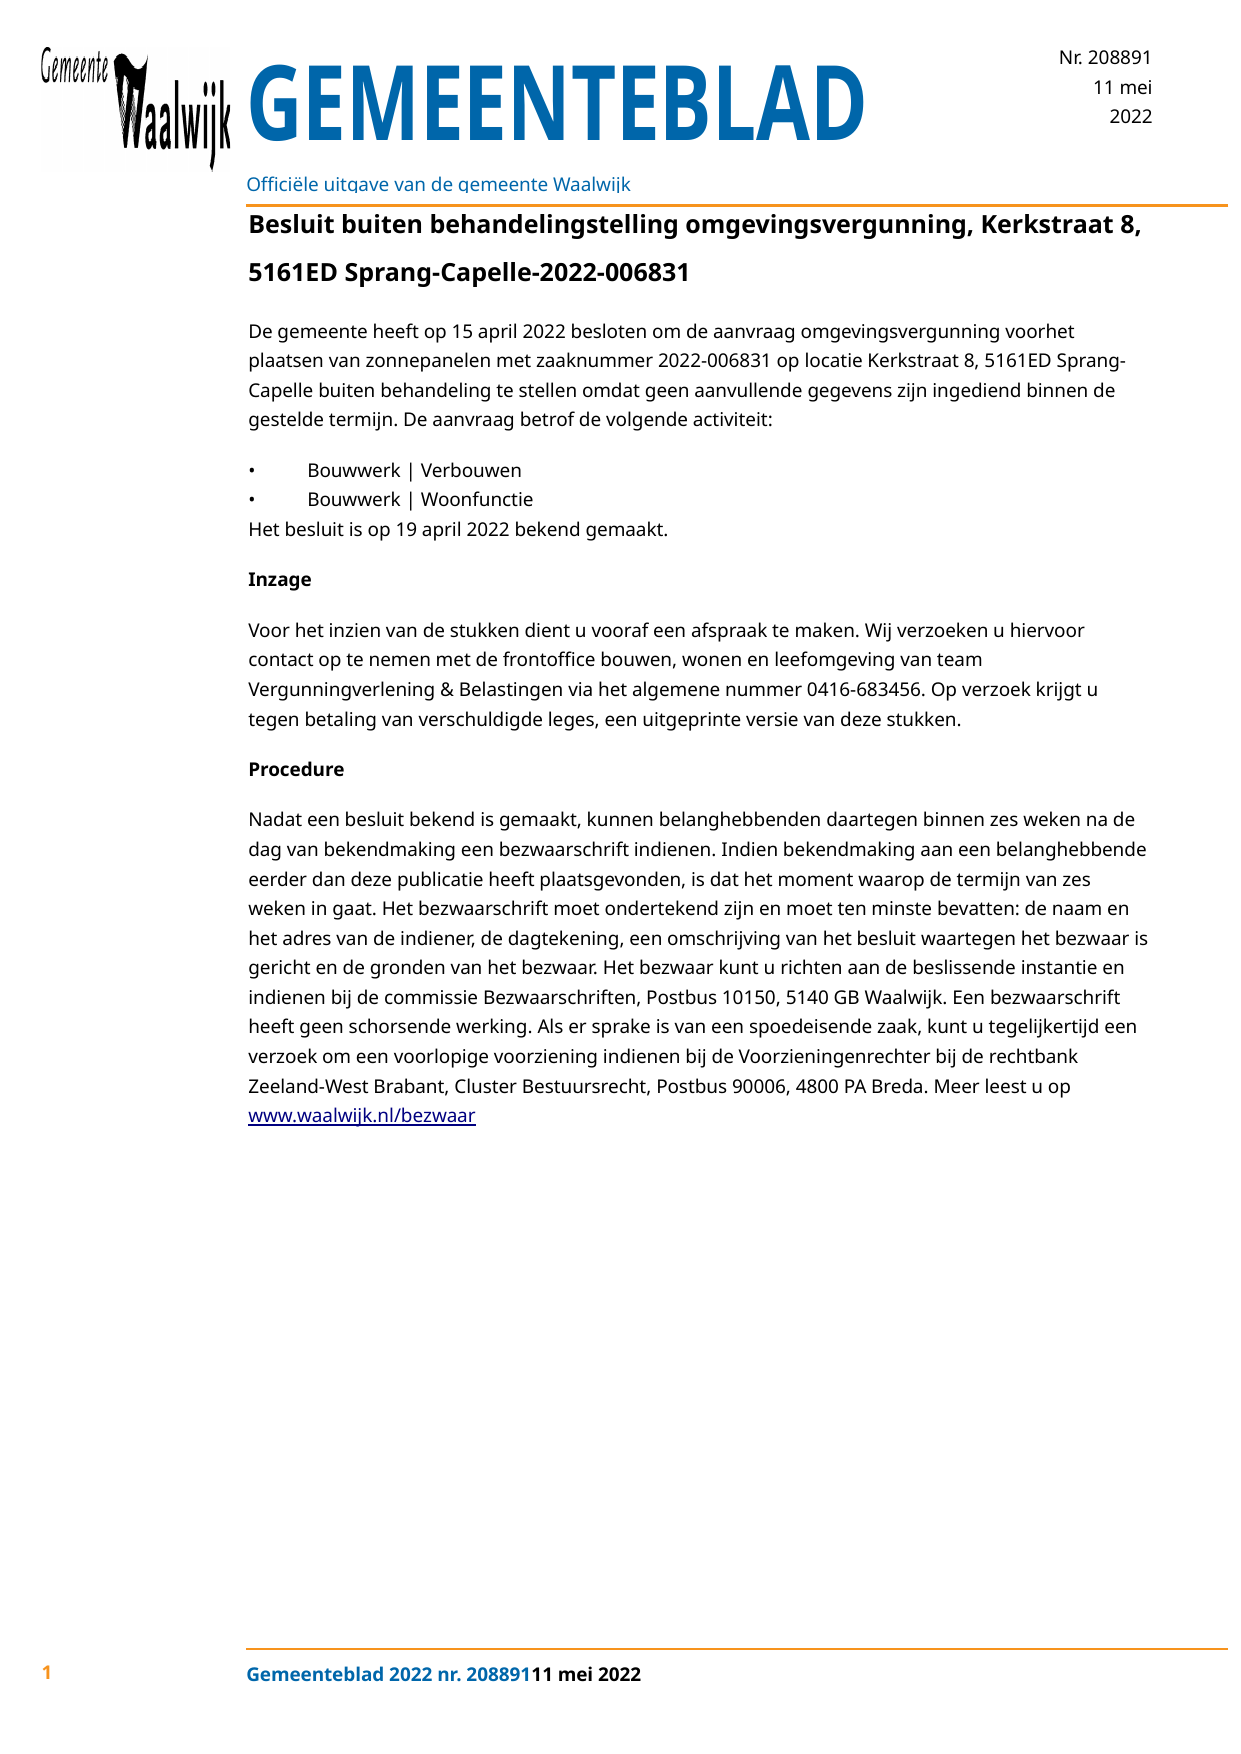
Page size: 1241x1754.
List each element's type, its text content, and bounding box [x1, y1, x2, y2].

text Voor het inzien van de stukken dient u vooraf een afspraak te maken. Wij verzoeken u hiervoor contact op te nemen met de frontoffice bouwen, wonen en leefomgeving van team Vergunningverlening & Belastingen via het algemene nummer 0416-683456. Op verzoek krijgt u tegen betaling van verschuldigde leges, een uitgeprinte versie van deze stukken. [248, 617, 1152, 732]
text Procedure [248, 756, 1152, 782]
text De gemeente heeft op 15 april 2022 besloten om de aanvraag omgevingsvergunning voorhet plaatsen van zonnepanelen met zaaknummer 2022-006831 op locatie Kerkstraat 8, 5161ED Sprang-Capelle buiten behandeling te stellen omdat geen aanvullende gegevens zijn ingediend binnen de gestelde termijn. De aanvraag betrof de volgende activiteit: [248, 318, 1152, 432]
text Het besluit is op 19 april 2022 bekend gemaakt. [248, 516, 1152, 542]
list Bouwwerk | Verbouwen [248, 457, 1152, 483]
picture [41, 47, 231, 172]
text Inzage [248, 567, 1152, 592]
list Bouwwerk | Woonfunctie [248, 487, 1152, 512]
text Nadat een besluit bekend is gemaakt, kunnen belanghebbenden daartegen binnen zes weken na de dag van bekendmaking een bezwaarschrift indienen. Indien bekendmaking aan een belanghebbende eerder dan deze publicatie heeft plaatsgevonden, is dat het moment waarop de termijn van zes weken in gaat. Het bezwaarschrift moet ondertekend zijn en moet ten minste bevatten: de naam en het adres van de indiener, de dagtekening, een omschrijving van het besluit waartegen het bezwaar is gericht en de gronden van het bezwaar. Het bezwaar kunt u richten aan de beslissende instantie en indienen bij de commissie Bezwaarschriften, Postbus 10150, 5140 GB Waalwijk. Een bezwaarschrift heeft geen schorsende werking. Als er sprake is van een spoedeisende zaak, kunt u tegelijkertijd een verzoek om een voorlopige voorziening indienen bij de Voorzieningenrechter bij de rechtbank Zeeland-West Brabant, Cluster Bestuursrecht, Postbus 90006, 4800 PA Breda. Meer leest u op www.waalwijk.nl/bezwaar [248, 807, 1152, 1128]
text Besluit buiten behandelingstelling omgevingsvergunning, Kerkstraat 8, 5161ED Sprang-Capelle-2022-006831 [248, 207, 1152, 288]
